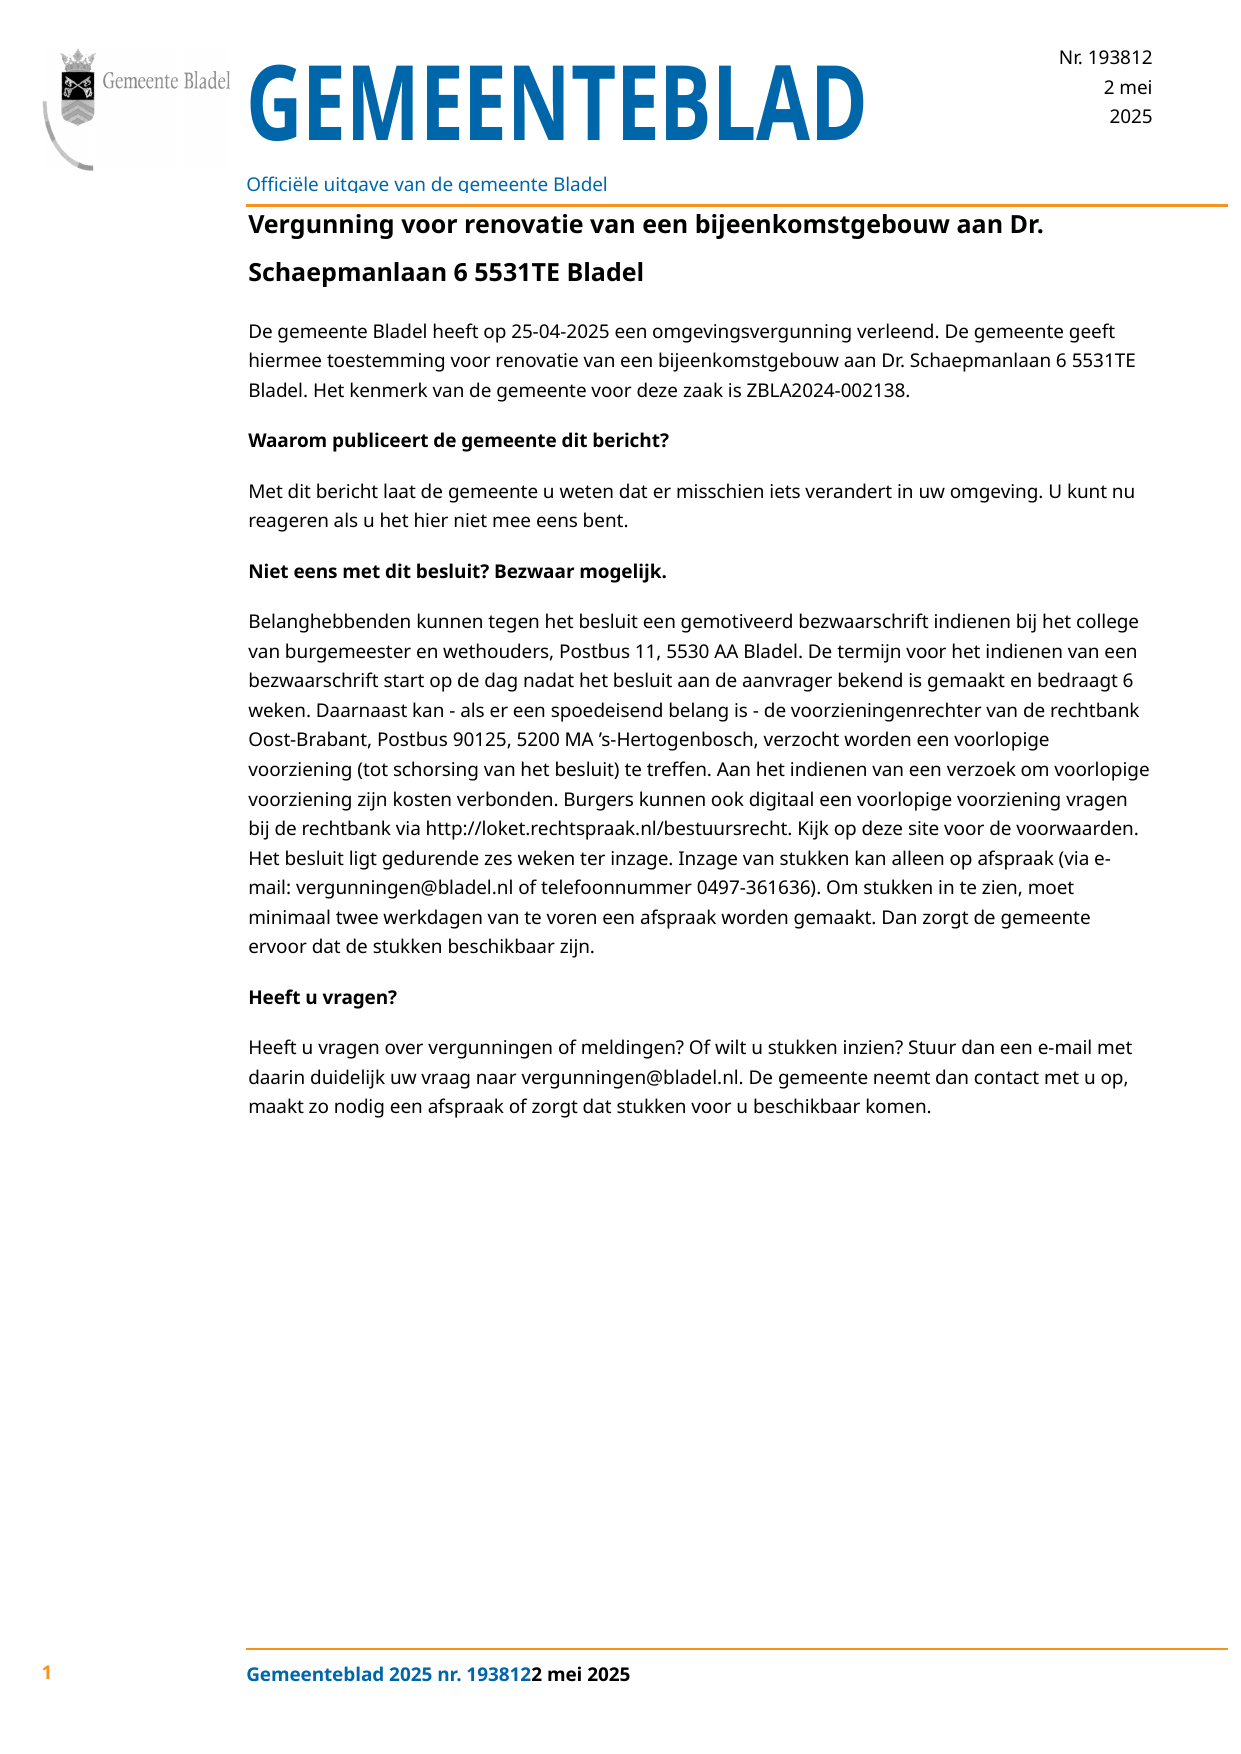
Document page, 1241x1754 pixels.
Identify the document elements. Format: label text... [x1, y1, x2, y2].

text Vergunning voor renovatie van een bijeenkomstgebouw aan Dr. Schaepmanlaan 6 5531TE Bladel [248, 207, 1152, 288]
text Heeft u vragen over vergunningen of meldingen? Of wilt u stukken inzien? Stuur dan een e-mail met daarin duidelijk uw vraag naar vergunningen@bladel.nl. De gemeente neemt dan contact met u op, maakt zo nodig een afspraak of zorgt dat stukken voor u beschikbaar komen. [248, 1034, 1152, 1119]
text Met dit bericht laat de gemeente u weten dat er misschien iets verandert in uw omgeving. U kunt nu reageren als u het hier niet mee eens bent. [248, 478, 1152, 533]
text Niet eens met dit besluit? Bezwaar mogelijk. [248, 558, 1152, 584]
text Heeft u vragen? [248, 984, 1152, 1010]
text Waarom publiceert de gemeente dit bericht? [248, 427, 1152, 453]
text De gemeente Bladel heeft op 25-04-2025 een omgevingsvergunning verleend. De gemeente geeft hiermee toestemming voor renovatie van een bijeenkomstgebouw aan Dr. Schaepmanlaan 6 5531TE Bladel. Het kenmerk van de gemeente voor deze zaak is ZBLA2024-002138. [248, 318, 1152, 403]
picture [41, 47, 231, 172]
text Belanghebbenden kunnen tegen het besluit een gemotiveerd bezwaarschrift indienen bij het college van burgemeester en wethouders, Postbus 11, 5530 AA Bladel. De termijn voor het indienen van een bezwaarschrift start op de dag nadat het besluit aan de aanvrager bekend is gemaakt en bedraagt 6 weken. Daarnaast kan - als er een spoedeisend belang is - de voorzieningenrechter van de rechtbank Oost-Brabant, Postbus 90125, 5200 MA ’s-Hertogenbosch, verzocht worden een voorlopige voorziening (tot schorsing van het besluit) te treffen. Aan het indienen van een verzoek om voorlopige voorziening zijn kosten verbonden. Burgers kunnen ook digitaal een voorlopige voorziening vragen bij de rechtbank via http://loket.rechtspraak.nl/bestuursrecht. Kijk op deze site voor de voorwaarden. Het besluit ligt gedurende zes weken ter inzage. Inzage van stukken kan alleen op afspraak (via e-mail: vergunningen@bladel.nl of telefoonnummer 0497-361636). Om stukken in te zien, moet minimaal twee werkdagen van te voren een afspraak worden gemaakt. Dan zorgt de gemeente ervoor dat de stukken beschikbaar zijn. [248, 608, 1152, 959]
